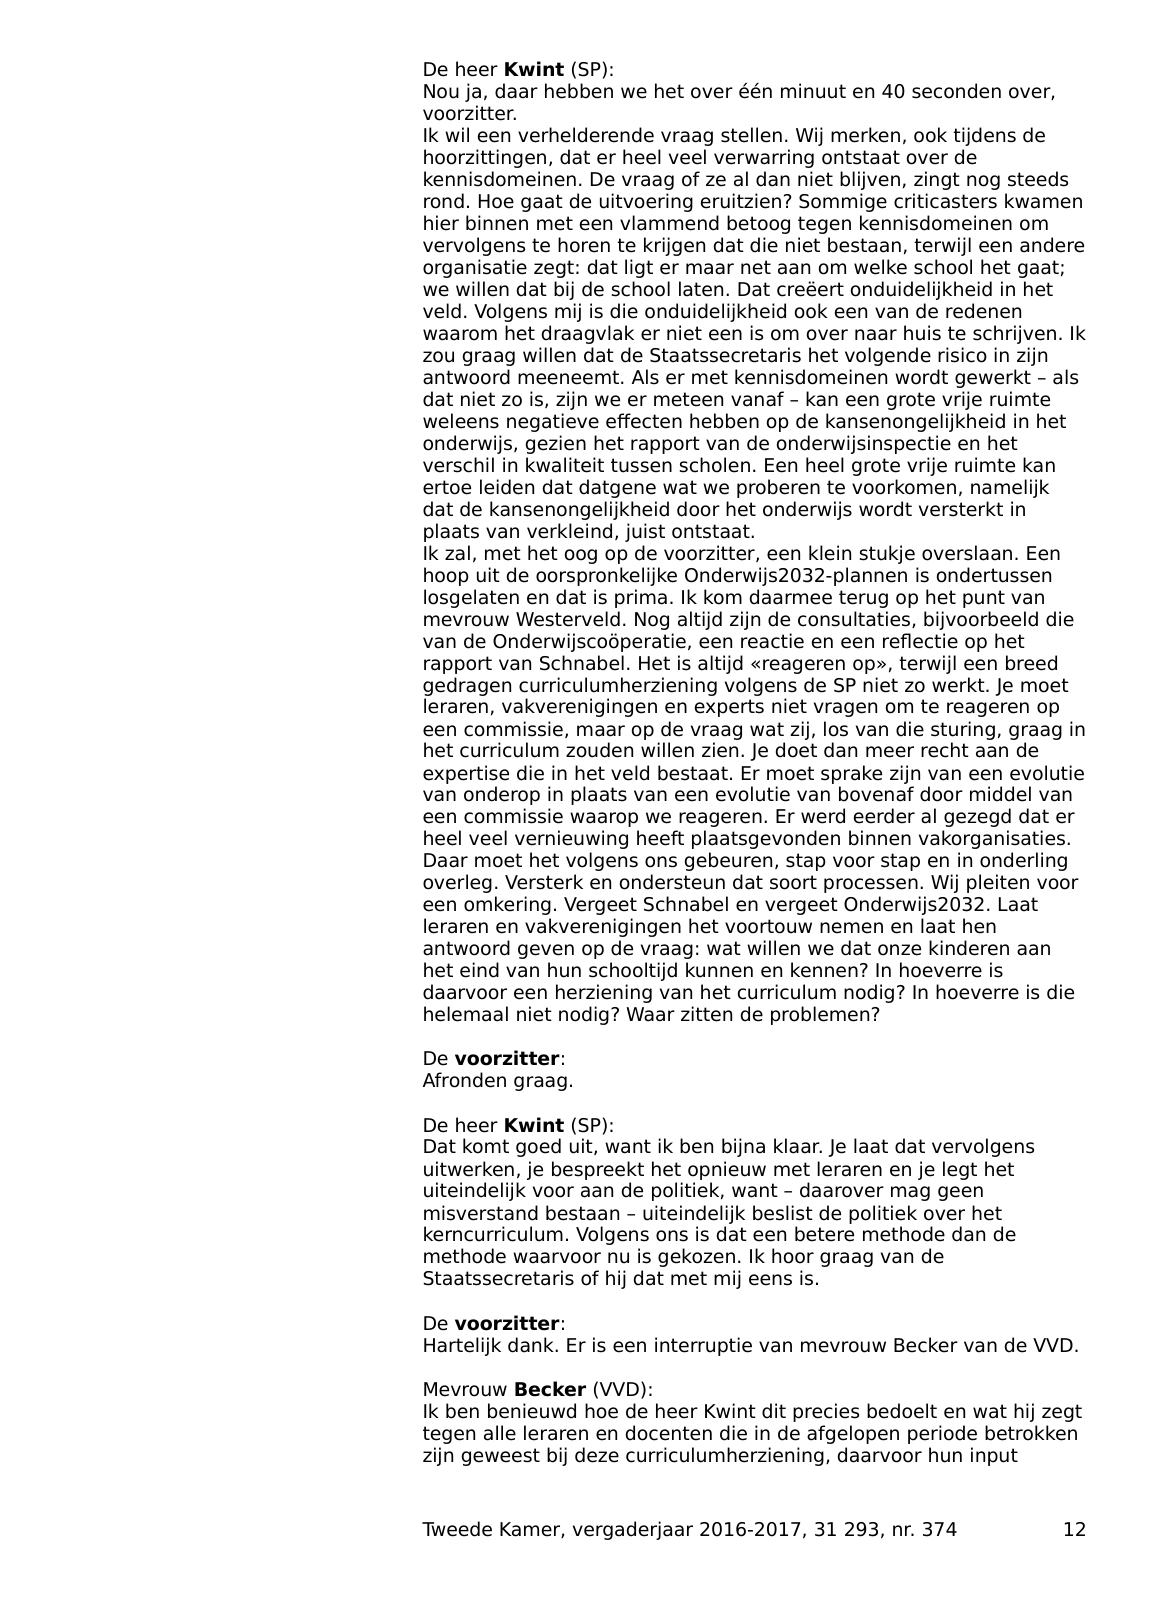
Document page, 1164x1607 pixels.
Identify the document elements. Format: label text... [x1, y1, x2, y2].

text Mevrouw Becker (VVD): [422, 1379, 1087, 1401]
text Nou ja, daar hebben we het over één minuut en 40 seconden over, voorzitter. [422, 81, 1087, 125]
text De heer Kwint (SP): [422, 59, 1087, 81]
text Dat komt goed uit, want ik ben bijna klaar. Je laat dat vervolgens uitwerken, je bespreekt het opnieuw met leraren en je legt het uiteindelijk voor aan de politiek, want – daarover mag geen misverstand bestaan – uiteindelijk beslist de politiek over het kerncurriculum. Volgens ons is dat een betere methode dan de methode waarvoor nu is gekozen. Ik hoor graag van de Staatssecretaris of hij dat met mij eens is. [422, 1136, 1087, 1290]
text De voorzitter: [422, 1048, 1087, 1070]
text Afronden graag. [422, 1070, 1087, 1092]
text Ik zal, met het oog op de voorzitter, een klein stukje overslaan. Een hoop uit de oorspronkelijke Onderwijs2032-plannen is ondertussen losgelaten en dat is prima. Ik kom daarmee terug op het punt van mevrouw Westerveld. Nog altijd zijn de consultaties, bijvoorbeeld die van de Onderwijscoöperatie, een reactie en een reflectie op het rapport van Schnabel. Het is altijd «reageren op», terwijl een breed gedragen curriculumherziening volgens de SP niet zo werkt. Je moet leraren, vakverenigingen en experts niet vragen om te reageren op een commissie, maar op de vraag wat zij, los van die sturing, graag in het curriculum zouden willen zien. Je doet dan meer recht aan de expertise die in het veld bestaat. Er moet sprake zijn van een evolutie van onderop in plaats van een evolutie van bovenaf door middel van een commissie waarop we reageren. Er werd eerder al gezegd dat er heel veel vernieuwing heeft plaatsgevonden binnen vakorganisaties. Daar moet het volgens ons gebeuren, stap voor stap en in onderling overleg. Versterk en ondersteun dat soort processen. Wij pleiten voor een omkering. Vergeet Schnabel en vergeet Onderwijs2032. Laat leraren en vakverenigingen het voortouw nemen en laat hen antwoord geven op de vraag: wat willen we dat onze kinderen aan het eind van hun schooltijd kunnen en kennen? In hoeverre is daarvoor een herziening van het curriculum nodig? In hoeverre is die helemaal niet nodig? Waar zitten de problemen? [422, 543, 1087, 1026]
text Ik ben benieuwd hoe de heer Kwint dit precies bedoelt en wat hij zegt tegen alle leraren en docenten die in de afgelopen periode betrokken zijn geweest bij deze curriculumherziening, daarvoor hun input [422, 1401, 1087, 1467]
text Ik wil een verhelderende vraag stellen. Wij merken, ook tijdens de hoorzittingen, dat er heel veel verwarring ontstaat over de kennisdomeinen. De vraag of ze al dan niet blijven, zingt nog steeds rond. Hoe gaat de uitvoering eruitzien? Sommige criticasters kwamen hier binnen met een vlammend betoog tegen kennisdomeinen om vervolgens te horen te krijgen dat die niet bestaan, terwijl een andere organisatie zegt: dat ligt er maar net aan om welke school het gaat; we willen dat bij de school laten. Dat creëert onduidelijkheid in het veld. Volgens mij is die onduidelijkheid ook een van de redenen waarom het draagvlak er niet een is om over naar huis te schrijven. Ik zou graag willen dat de Staatssecretaris het volgende risico in zijn antwoord meeneemt. Als er met kennisdomeinen wordt gewerkt – als dat niet zo is, zijn we er meteen vanaf – kan een grote vrije ruimte weleens negatieve effecten hebben op de kansenongelijkheid in het onderwijs, gezien het rapport van de onderwijsinspectie en het verschil in kwaliteit tussen scholen. Een heel grote vrije ruimte kan ertoe leiden dat datgene wat we proberen te voorkomen, namelijk dat de kansenongelijkheid door het onderwijs wordt versterkt in plaats van verkleind, juist ontstaat. [422, 125, 1087, 543]
text De heer Kwint (SP): [422, 1114, 1087, 1136]
text Hartelijk dank. Er is een interruptie van mevrouw Becker van de VVD. [422, 1334, 1087, 1356]
text De voorzitter: [422, 1312, 1087, 1334]
